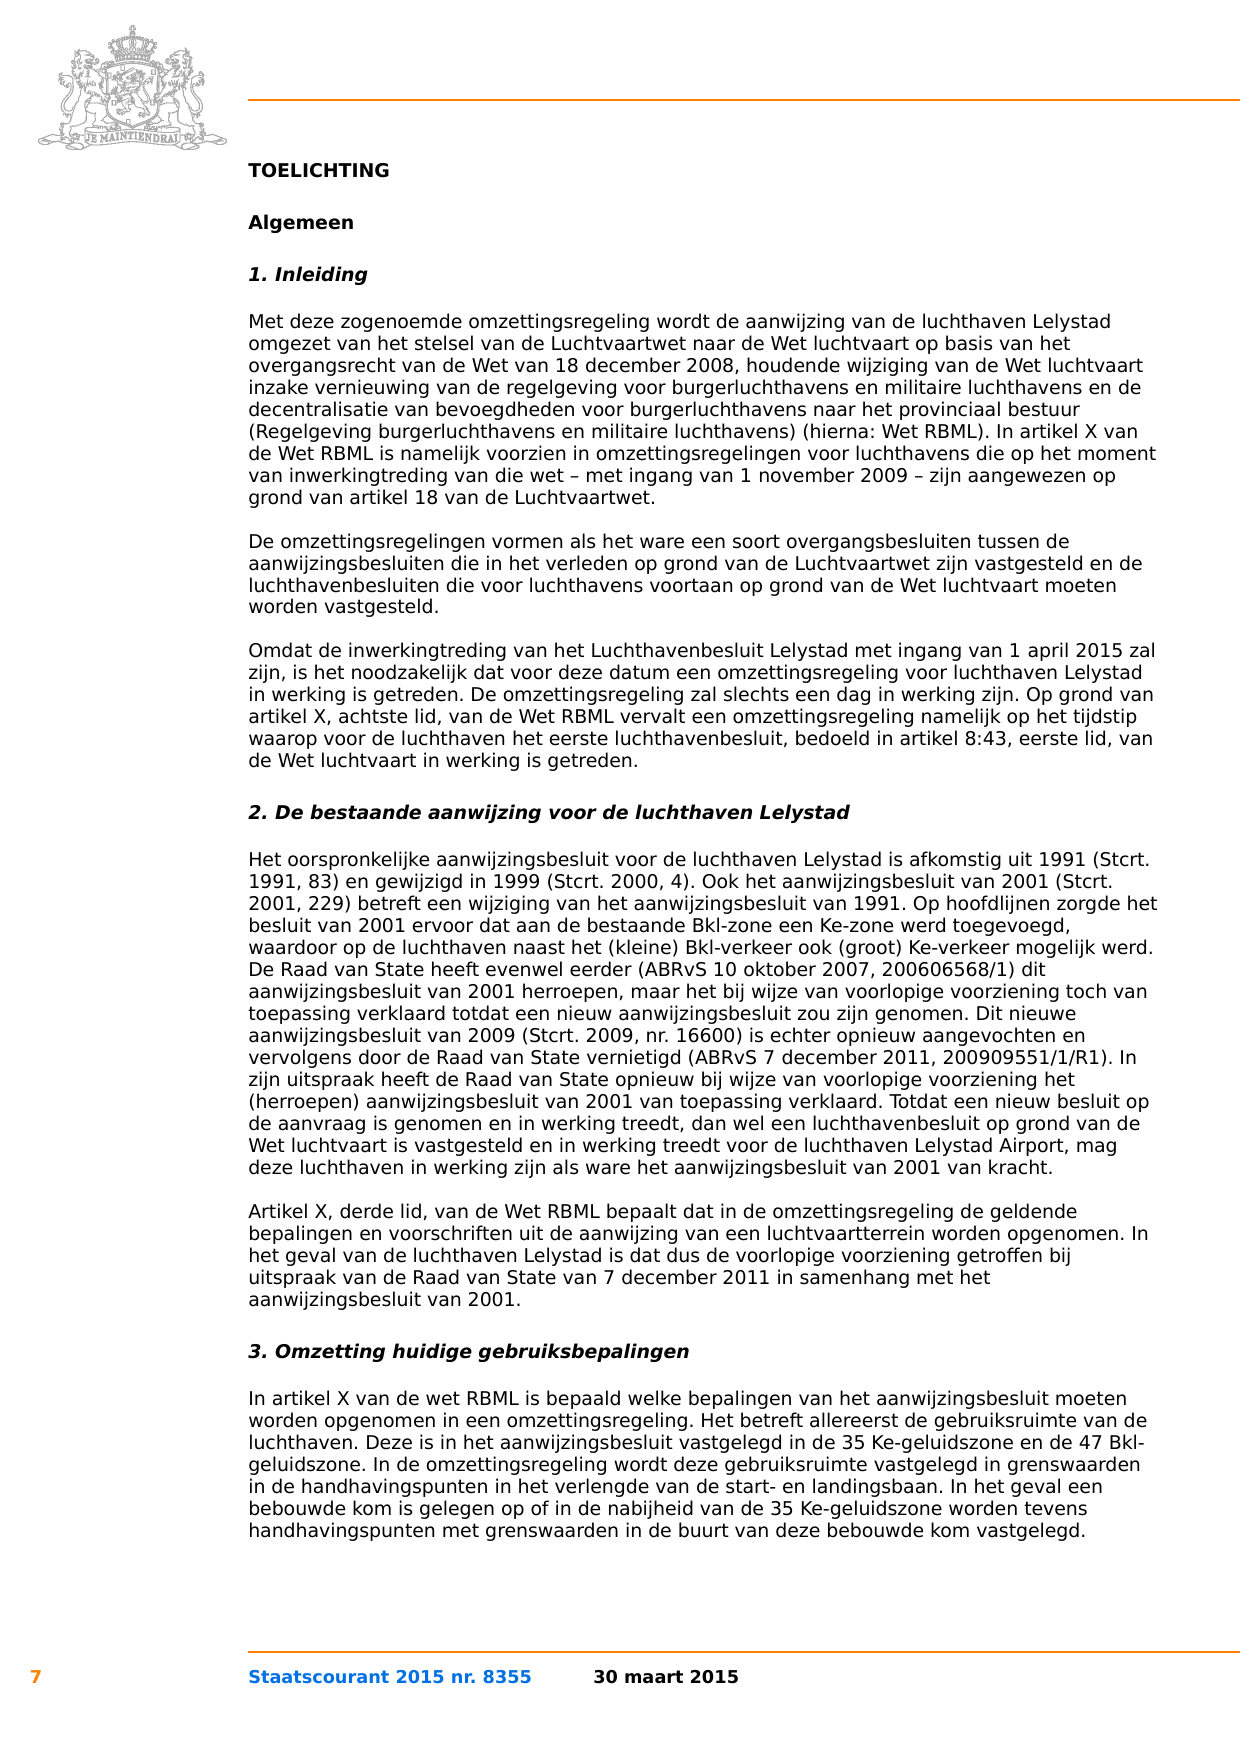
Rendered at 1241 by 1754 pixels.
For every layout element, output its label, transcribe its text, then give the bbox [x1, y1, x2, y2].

text Met deze zogenoemde omzettingsregeling wordt de aanwijzing van de luchthaven Lelystad omgezet van het stelsel van de Luchtvaartwet naar de Wet luchtvaart op basis van het overgangsrecht van de Wet van 18 december 2008, houdende wijziging van de Wet luchtvaart inzake vernieuwing van de regelgeving voor burgerluchthavens en militaire luchthavens en de decentralisatie van bevoegdheden voor burgerluchthavens naar het provinciaal bestuur (Regelgeving burgerluchthavens en militaire luchthavens) (hierna: Wet RBML). In artikel X van de Wet RBML is namelijk voorzien in omzettingsregelingen voor luchthavens die op het moment van inwerkingtreding van die wet – met ingang van 1 november 2009 – zijn aangewezen op grond van artikel 18 van de Luchtvaartwet. [248, 311, 1163, 509]
text In artikel X van de wet RBML is bepaald welke bepalingen van het aanwijzingsbesluit moeten worden opgenomen in een omzettingsregeling. Het betreft allereerst de gebruiksruimte van de luchthaven. Deze is in het aanwijzingsbesluit vastgelegd in de 35 Ke-geluidszone en de 47 Bkl-geluidszone. In de omzettingsregeling wordt deze gebruiksruimte vastgelegd in grenswaarden in de handhavingspunten in het verlengde van de start- en landingsbaan. In het geval een bebouwde kom is gelegen op of in de nabijheid van de 35 Ke-geluidszone worden tevens handhavingspunten met grenswaarden in de buurt van deze bebouwde kom vastgelegd. [248, 1388, 1163, 1541]
text De omzettingsregelingen vormen als het ware een soort overgangsbesluiten tussen de aanwijzingsbesluiten die in het verleden op grond van de Luchtvaartwet zijn vastgesteld en de luchthavenbesluiten die voor luchthavens voortaan op grond van de Wet luchtvaart moeten worden vastgesteld. [248, 531, 1163, 618]
subtitle 3. Omzetting huidige gebruiksbepalingen [248, 1341, 1163, 1363]
subtitle 1. Inleiding [248, 264, 1163, 286]
text Artikel X, derde lid, van de Wet RBML bepaalt dat in de omzettingsregeling de geldende bepalingen en voorschriften uit de aanwijzing van een luchtvaartterrein worden opgenomen. In het geval van de luchthaven Lelystad is dat dus de voorlopige voorziening getroffen bij uitspraak van de Raad van State van 7 december 2011 in samenhang met het aanwijzingsbesluit van 2001. [248, 1201, 1163, 1311]
text Omdat de inwerkingtreding van het Luchthavenbesluit Lelystad met ingang van 1 april 2015 zal zijn, is het noodzakelijk dat voor deze datum een omzettingsregeling voor luchthaven Lelystad in werking is getreden. De omzettingsregeling zal slechts een dag in werking zijn. Op grond van artikel X, achtste lid, van de Wet RBML vervalt een omzettingsregeling namelijk op het tijdstip waarop voor de luchthaven het eerste luchthavenbesluit, bedoeld in artikel 8:43, eerste lid, van de Wet luchtvaart in werking is getreden. [248, 640, 1163, 772]
text Het oorspronkelijke aanwijzingsbesluit voor de luchthaven Lelystad is afkomstig uit 1991 (Stcrt. 1991, 83) en gewijzigd in 1999 (Stcrt. 2000, 4). Ook het aanwijzingsbesluit van 2001 (Stcrt. 2001, 229) betreft een wijziging van het aanwijzingsbesluit van 1991. Op hoofdlijnen zorgde het besluit van 2001 ervoor dat aan de bestaande Bkl-zone een Ke-zone werd toegevoegd, waardoor op de luchthaven naast het (kleine) Bkl-verkeer ook (groot) Ke-verkeer mogelijk werd. De Raad van State heeft evenwel eerder (ABRvS 10 oktober 2007, 200606568/1) dit aanwijzingsbesluit van 2001 herroepen, maar het bij wijze van voorlopige voorziening toch van toepassing verklaard totdat een nieuw aanwijzingsbesluit zou zijn genomen. Dit nieuwe aanwijzingsbesluit van 2009 (Stcrt. 2009, nr. 16600) is echter opnieuw aangevochten en vervolgens door de Raad van State vernietigd (ABRvS 7 december 2011, 200909551/1/R1). In zijn uitspraak heeft de Raad van State opnieuw bij wijze van voorlopige voorziening het (herroepen) aanwijzingsbesluit van 2001 van toepassing verklaard. Totdat een nieuw besluit op de aanvraag is genomen en in werking treedt, dan wel een luchthavenbesluit op grond van de Wet luchtvaart is vastgesteld en in werking treedt voor de luchthaven Lelystad Airport, mag deze luchthaven in werking zijn als ware het aanwijzingsbesluit van 2001 van kracht. [248, 849, 1163, 1179]
picture [38, 25, 227, 150]
subtitle Algemeen [248, 212, 1163, 234]
subtitle 2. De bestaande aanwijzing voor de luchthaven Lelystad [248, 802, 1163, 824]
subtitle TOELICHTING [248, 160, 1163, 182]
